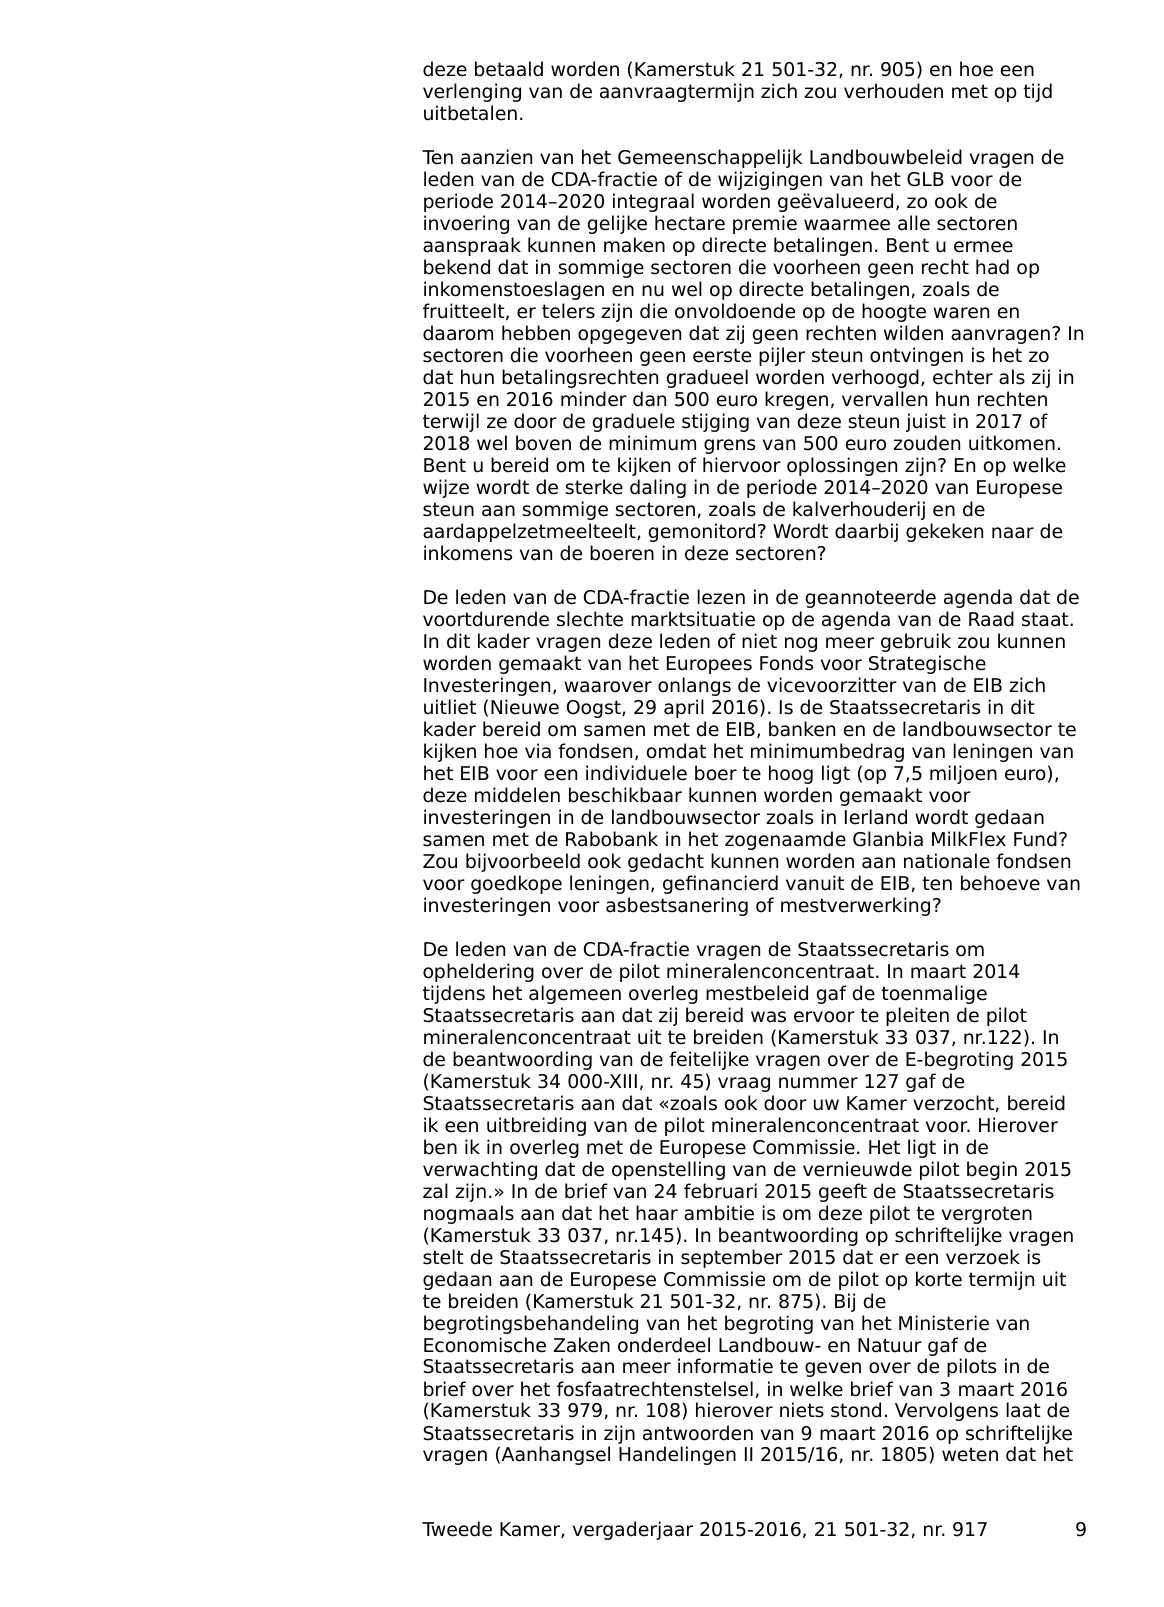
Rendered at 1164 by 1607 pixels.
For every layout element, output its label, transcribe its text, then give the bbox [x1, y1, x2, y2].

text De leden van de CDA-fractie lezen in de geannoteerde agenda dat de voortdurende slechte marktsituatie op de agenda van de Raad staat. In dit kader vragen deze leden of niet nog meer gebruik zou kunnen worden gemaakt van het Europees Fonds voor Strategische Investeringen, waarover onlangs de vicevoorzitter van de EIB zich uitliet (Nieuwe Oogst, 29 april 2016). Is de Staatssecretaris in dit kader bereid om samen met de EIB, banken en de landbouwsector te kijken hoe via fondsen, omdat het minimumbedrag van leningen van het EIB voor een individuele boer te hoog ligt (op 7,5 miljoen euro), deze middelen beschikbaar kunnen worden gemaakt voor investeringen in de landbouwsector zoals in Ierland wordt gedaan samen met de Rabobank in het zogenaamde Glanbia MilkFlex Fund? Zou bijvoorbeeld ook gedacht kunnen worden aan nationale fondsen voor goedkope leningen, gefinancierd vanuit de EIB, ten behoeve van investeringen voor asbestsanering of mestverwerking? [422, 587, 1087, 917]
text De leden van de CDA-fractie vragen de Staatssecretaris om opheldering over de pilot mineralenconcentraat. In maart 2014 tijdens het algemeen overleg mestbeleid gaf de toenmalige Staatssecretaris aan dat zij bereid was ervoor te pleiten de pilot mineralenconcentraat uit te breiden (Kamerstuk 33 037, nr.122). In de beantwoording van de feitelijke vragen over de E-begroting 2015 (Kamerstuk 34 000-XIII, nr. 45) vraag nummer 127 gaf de Staatssecretaris aan dat «zoals ook door uw Kamer verzocht, bereid ik een uitbreiding van de pilot mineralenconcentraat voor. Hierover ben ik in overleg met de Europese Commissie. Het ligt in de verwachting dat de openstelling van de vernieuwde pilot begin 2015 zal zijn.» In de brief van 24 februari 2015 geeft de Staatssecretaris nogmaals aan dat het haar ambitie is om deze pilot te vergroten (Kamerstuk 33 037, nr.145). In beantwoording op schriftelijke vragen stelt de Staatssecretaris in september 2015 dat er een verzoek is gedaan aan de Europese Commissie om de pilot op korte termijn uit te breiden (Kamerstuk 21 501-32, nr. 875). Bij de begrotingsbehandeling van het begroting van het Ministerie van Economische Zaken onderdeel Landbouw- en Natuur gaf de Staatssecretaris aan meer informatie te geven over de pilots in de brief over het fosfaatrechtenstelsel, in welke brief van 3 maart 2016 (Kamerstuk 33 979, nr. 108) hierover niets stond. Vervolgens laat de Staatssecretaris in zijn antwoorden van 9 maart 2016 op schriftelijke vragen (Aanhangsel Handelingen II 2015/16, nr. 1805) weten dat het [422, 939, 1087, 1466]
text Ten aanzien van het Gemeenschappelijk Landbouwbeleid vragen de leden van de CDA-fractie of de wijzigingen van het GLB voor de periode 2014–2020 integraal worden geëvalueerd, zo ook de invoering van de gelijke hectare premie waarmee alle sectoren aanspraak kunnen maken op directe betalingen. Bent u ermee bekend dat in sommige sectoren die voorheen geen recht had op inkomenstoeslagen en nu wel op directe betalingen, zoals de fruitteelt, er telers zijn die onvoldoende op de hoogte waren en daarom hebben opgegeven dat zij geen rechten wilden aanvragen? In sectoren die voorheen geen eerste pijler steun ontvingen is het zo dat hun betalingsrechten gradueel worden verhoogd, echter als zij in 2015 en 2016 minder dan 500 euro kregen, vervallen hun rechten terwijl ze door de graduele stijging van deze steun juist in 2017 of 2018 wel boven de minimum grens van 500 euro zouden uitkomen. Bent u bereid om te kijken of hiervoor oplossingen zijn? En op welke wijze wordt de sterke daling in de periode 2014–2020 van Europese steun aan sommige sectoren, zoals de kalverhouderij en de aardappelzetmeelteelt, gemonitord? Wordt daarbij gekeken naar de inkomens van de boeren in deze sectoren? [422, 147, 1087, 565]
text deze betaald worden (Kamerstuk 21 501-32, nr. 905) en hoe een verlenging van de aanvraagtermijn zich zou verhouden met op tijd uitbetalen. [422, 59, 1087, 125]
